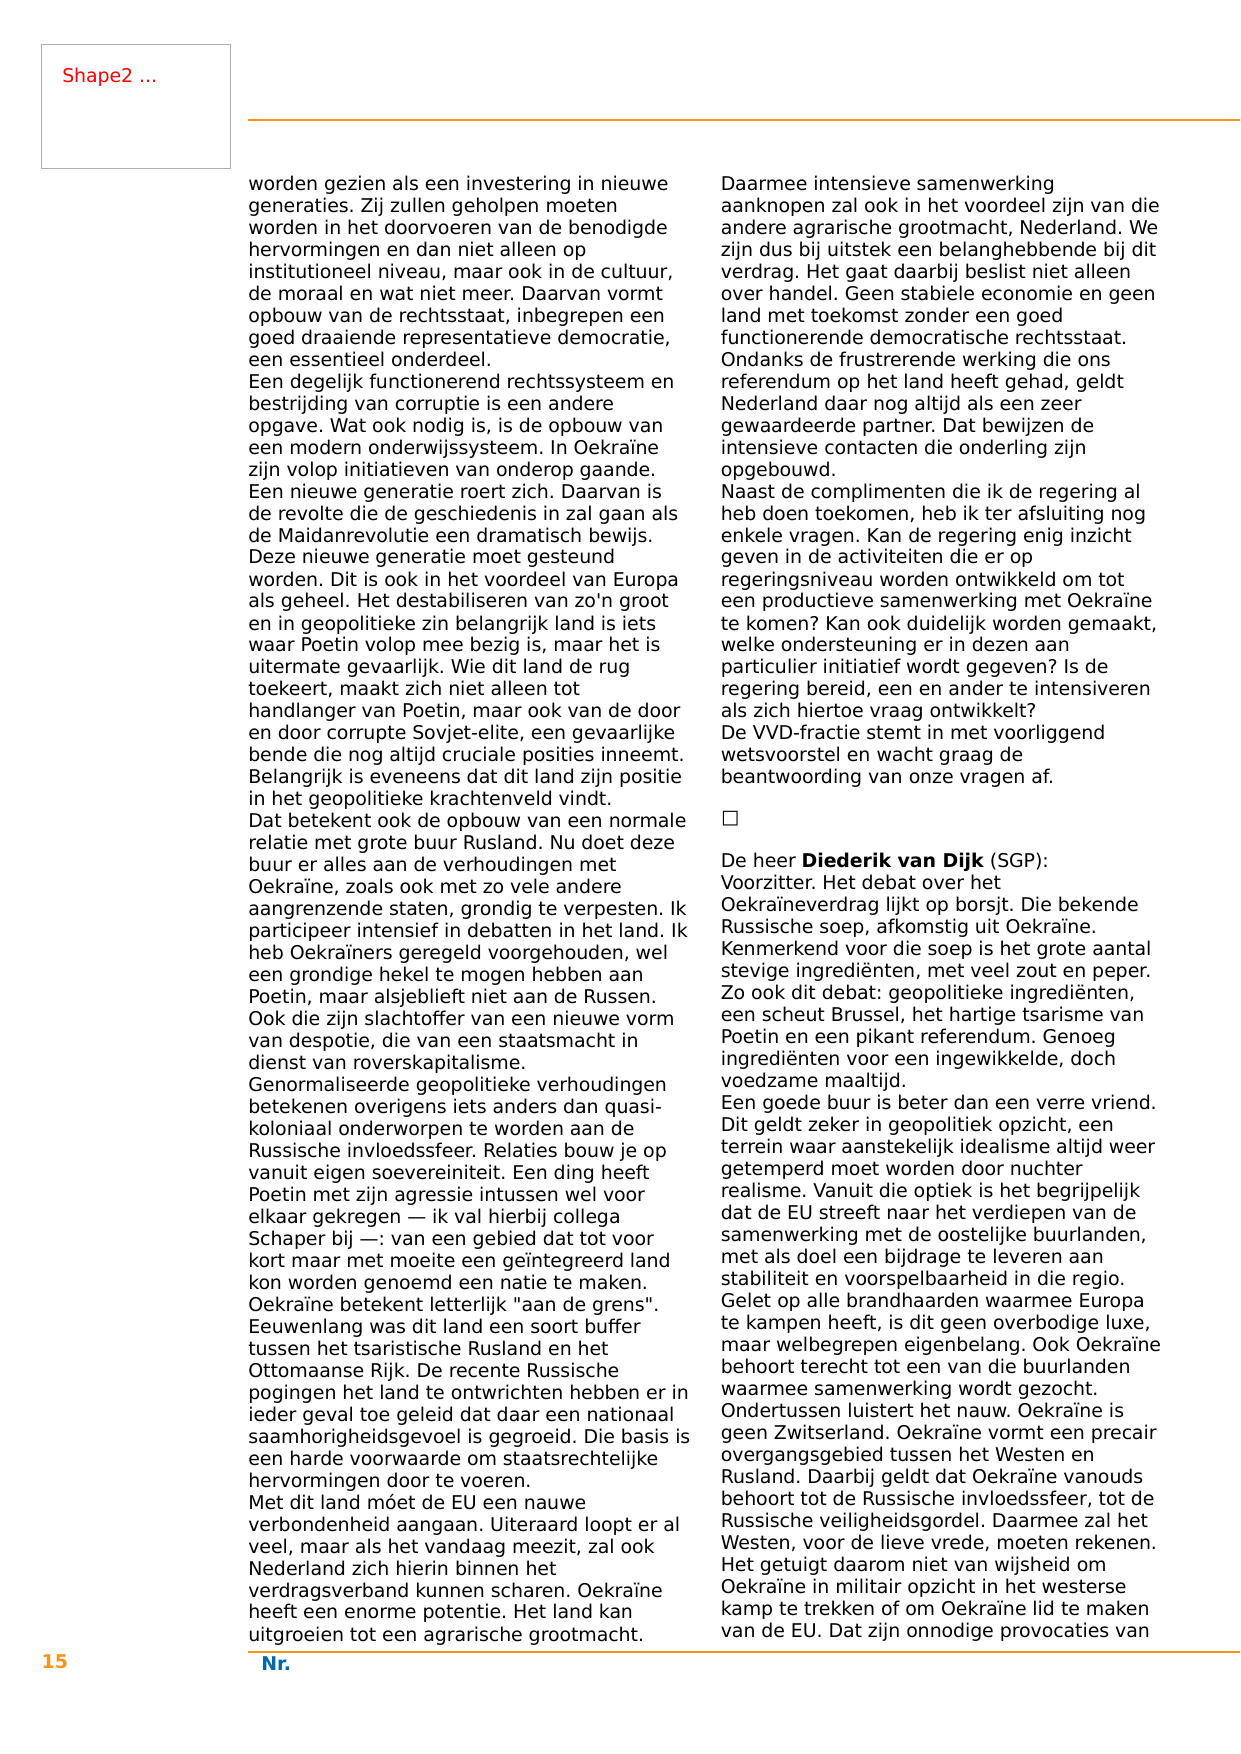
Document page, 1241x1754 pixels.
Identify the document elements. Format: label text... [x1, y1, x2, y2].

text ⬜ [721, 808, 1163, 830]
text Een goede buur is beter dan een verre vriend. Dit geldt zeker in geopolitiek opzicht, een terrein waar aanstekelijk idealisme altijd weer getemperd moet worden door nuchter realisme. Vanuit die optiek is het begrijpelijk dat de EU streeft naar het verdiepen van de samenwerking met de oostelijke buurlanden, met als doel een bijdrage te leveren aan stabiliteit en voorspelbaarheid in die regio. Gelet op alle brandhaarden waarmee Europa te kampen heeft, is dit geen overbodige luxe, maar welbegrepen eigenbelang. Ook Oekraïne behoort terecht tot een van die buurlanden waarmee samenwerking wordt gezocht. [721, 1092, 1163, 1400]
text Daarmee intensieve samenwerking aanknopen zal ook in het voordeel zijn van die andere agrarische grootmacht, Nederland. We zijn dus bij uitstek een belanghebbende bij dit verdrag. Het gaat daarbij beslist niet alleen over handel. Geen stabiele economie en geen land met toekomst zonder een goed functionerende democratische rechtsstaat. Ondanks de frustrerende werking die ons referendum op het land heeft gehad, geldt Nederland daar nog altijd als een zeer gewaardeerde partner. Dat bewijzen de intensieve contacten die onderling zijn opgebouwd. [721, 173, 1163, 481]
text Een degelijk functionerend rechtssysteem en bestrijding van corruptie is een andere opgave. Wat ook nodig is, is de opbouw van een modern onderwijssysteem. In Oekraïne zijn volop initiatieven van onderop gaande. Een nieuwe generatie roert zich. Daarvan is de revolte die de geschiedenis in zal gaan als de Maidanrevolutie een dramatisch bewijs. Deze nieuwe generatie moet gesteund worden. Dit is ook in het voordeel van Europa als geheel. Het destabiliseren van zo'n groot en in geopolitieke zin belangrijk land is iets waar Poetin volop mee bezig is, maar het is uitermate gevaarlijk. Wie dit land de rug toekeert, maakt zich niet alleen tot handlanger van Poetin, maar ook van de door en door corrupte Sovjet-elite, een gevaarlijke bende die nog altijd cruciale posities inneemt. Belangrijk is eveneens dat dit land zijn positie in het geopolitieke krachtenveld vindt. [248, 371, 691, 810]
text Het getuigt daarom niet van wijsheid om Oekraïne in militair opzicht in het westerse kamp te trekken of om Oekraïne lid te maken van de EU. Dat zijn onnodige provocaties van [721, 1553, 1163, 1641]
text Voorzitter. Het debat over het Oekraïneverdrag lijkt op borsjt. Die bekende Russische soep, afkomstig uit Oekraïne. Kenmerkend voor die soep is het grote aantal stevige ingrediënten, met veel zout en peper. Zo ook dit debat: geopolitieke ingrediënten, een scheut Brussel, het hartige tsarisme van Poetin en een pikant referendum. Genoeg ingrediënten voor een ingewikkelde, doch voedzame maaltijd. [721, 872, 1163, 1092]
text Dat betekent ook de opbouw van een normale relatie met grote buur Rusland. Nu doet deze buur er alles aan de verhoudingen met Oekraïne, zoals ook met zo vele andere aangrenzende staten, grondig te verpesten. Ik participeer intensief in debatten in het land. Ik heb Oekraïners geregeld voorgehouden, wel een grondige hekel te mogen hebben aan Poetin, maar alsjeblieft niet aan de Russen. Ook die zijn slachtoffer van een nieuwe vorm van despotie, die van een staatsmacht in dienst van roverskapitalisme. Genormaliseerde geopolitieke verhoudingen betekenen overigens iets anders dan quasi-koloniaal onderworpen te worden aan de Russische invloedssfeer. Relaties bouw je op vanuit eigen soevereiniteit. Een ding heeft Poetin met zijn agressie intussen wel voor elkaar gekregen — ik val hierbij collega Schaper bij —: van een gebied dat tot voor kort maar met moeite een geïntegreerd land kon worden genoemd een natie te maken. Oekraïne betekent letterlijk "aan de grens". Eeuwenlang was dit land een soort buffer tussen het tsaristische Rusland en het Ottomaanse Rijk. De recente Russische pogingen het land te ontwrichten hebben er in ieder geval toe geleid dat daar een nationaal saamhorigheidsgevoel is gegroeid. Die basis is een harde voorwaarde om staatsrechtelijke hervormingen door te voeren. [248, 810, 691, 1492]
text worden gezien als een investering in nieuwe generaties. Zij zullen geholpen moeten worden in het doorvoeren van de benodigde hervormingen en dan niet alleen op institutioneel niveau, maar ook in de cultuur, de moraal en wat niet meer. Daarvan vormt opbouw van de rechtsstaat, inbegrepen een goed draaiende representatieve democratie, een essentieel onderdeel. [248, 173, 691, 371]
text Met dit land móet de EU een nauwe verbondenheid aangaan. Uiteraard loopt er al veel, maar als het vandaag meezit, zal ook Nederland zich hierin binnen het verdragsverband kunnen scharen. Oekraïne heeft een enorme potentie. Het land kan uitgroeien tot een agrarische grootmacht. [248, 1492, 691, 1645]
text De VVD-fractie stemt in met voorliggend wetsvoorstel en wacht graag de beantwoording van onze vragen af. [721, 722, 1163, 788]
text Naast de complimenten die ik de regering al heb doen toekomen, heb ik ter afsluiting nog enkele vragen. Kan de regering enig inzicht geven in de activiteiten die er op regeringsniveau worden ontwikkeld om tot een productieve samenwerking met Oekraïne te komen? Kan ook duidelijk worden gemaakt, welke ondersteuning er in dezen aan particulier initiatief wordt gegeven? Is de regering bereid, een en ander te intensiveren als zich hiertoe vraag ontwikkelt? [721, 481, 1163, 722]
text De heer Diederik van Dijk (SGP): [721, 850, 1163, 872]
text Ondertussen luistert het nauw. Oekraïne is geen Zwitserland. Oekraïne vormt een precair overgangsgebied tussen het Westen en Rusland. Daarbij geldt dat Oekraïne vanouds behoort tot de Russische invloedssfeer, tot de Russische veiligheidsgordel. Daarmee zal het Westen, voor de lieve vrede, moeten rekenen. [721, 1400, 1163, 1553]
